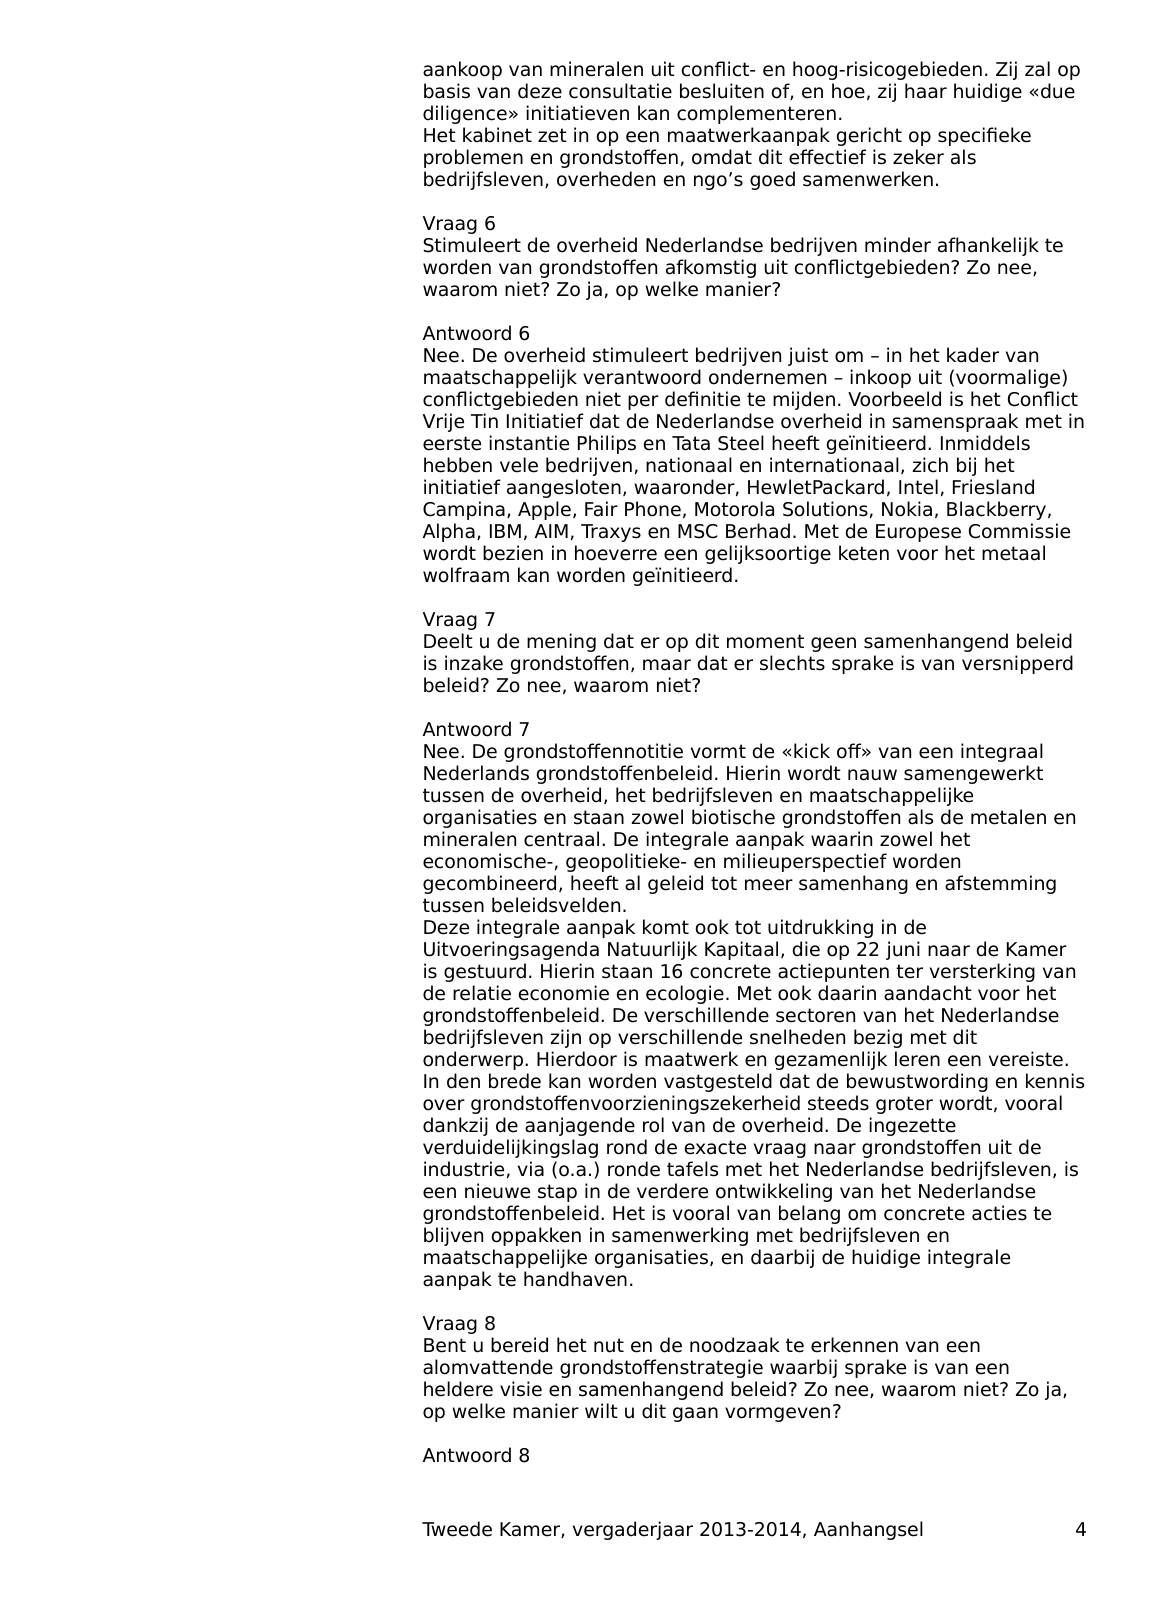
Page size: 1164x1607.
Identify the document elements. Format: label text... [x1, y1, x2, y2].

text Deelt u de mening dat er op dit moment geen samenhangend beleid is inzake grondstoffen, maar dat er slechts sprake is van versnipperd beleid? Zo nee, waarom niet? [422, 631, 1087, 697]
text Deze integrale aanpak komt ook tot uitdrukking in de Uitvoeringsagenda Natuurlijk Kapitaal, die op 22 juni naar de Kamer is gestuurd. Hierin staan 16 concrete actiepunten ter versterking van de relatie economie en ecologie. Met ook daarin aandacht voor het grondstoffenbeleid. De verschillende sectoren van het Nederlandse bedrijfsleven zijn op verschillende snelheden bezig met dit onderwerp. Hierdoor is maatwerk en gezamenlijk leren een vereiste. In den brede kan worden vastgesteld dat de bewustwording en kennis over grondstoffenvoorzieningszekerheid steeds groter wordt, vooral dankzij de aanjagende rol van de overheid. De ingezette verduidelijkingslag rond de exacte vraag naar grondstoffen uit de industrie, via (o.a.) ronde tafels met het Nederlandse bedrijfsleven, is een nieuwe stap in de verdere ontwikkeling van het Nederlandse grondstoffenbeleid. Het is vooral van belang om concrete acties te blijven oppakken in samenwerking met bedrijfsleven en maatschappelijke organisaties, en daarbij de huidige integrale aanpak te handhaven. [422, 917, 1087, 1291]
text Antwoord 8 [422, 1445, 1087, 1467]
text Bent u bereid het nut en de noodzaak te erkennen van een alomvattende grondstoffenstrategie waarbij sprake is van een heldere visie en samenhangend beleid? Zo nee, waarom niet? Zo ja, op welke manier wilt u dit gaan vormgeven? [422, 1335, 1087, 1423]
text Nee. De overheid stimuleert bedrijven juist om – in het kader van maatschappelijk verantwoord ondernemen – inkoop uit (voormalige) conflictgebieden niet per definitie te mijden. Voorbeeld is het Conflict Vrije Tin Initiatief dat de Nederlandse overheid in samenspraak met in eerste instantie Philips en Tata Steel heeft geïnitieerd. Inmiddels hebben vele bedrijven, nationaal en internationaal, zich bij het initiatief aangesloten, waaronder, HewletPackard, Intel, Friesland Campina, Apple, Fair Phone, Motorola Solutions, Nokia, Blackberry, Alpha, IBM, AIM, Traxys en MSC Berhad. Met de Europese Commissie wordt bezien in hoeverre een gelijksoortige keten voor het metaal wolfraam kan worden geïnitieerd. [422, 345, 1087, 587]
text Stimuleert de overheid Nederlandse bedrijven minder afhankelijk te worden van grondstoffen afkomstig uit conflictgebieden? Zo nee, waarom niet? Zo ja, op welke manier? [422, 235, 1087, 301]
text aankoop van mineralen uit conflict- en hoog-risicogebieden. Zij zal op basis van deze consultatie besluiten of, en hoe, zij haar huidige «due diligence» initiatieven kan complementeren. [422, 59, 1087, 125]
text Nee. De grondstoffennotitie vormt de «kick off» van een integraal Nederlands grondstoffenbeleid. Hierin wordt nauw samengewerkt tussen de overheid, het bedrijfsleven en maatschappelijke organisaties en staan zowel biotische grondstoffen als de metalen en mineralen centraal. De integrale aanpak waarin zowel het economische-, geopolitieke- en milieuperspectief worden gecombineerd, heeft al geleid tot meer samenhang en afstemming tussen beleidsvelden. [422, 741, 1087, 917]
text Vraag 7 [422, 609, 1087, 631]
text Antwoord 7 [422, 719, 1087, 741]
text Vraag 8 [422, 1313, 1087, 1335]
text Vraag 6 [422, 213, 1087, 235]
text Antwoord 6 [422, 323, 1087, 345]
text Het kabinet zet in op een maatwerkaanpak gericht op specifieke problemen en grondstoffen, omdat dit effectief is zeker als bedrijfsleven, overheden en ngo’s goed samenwerken. [422, 125, 1087, 191]
